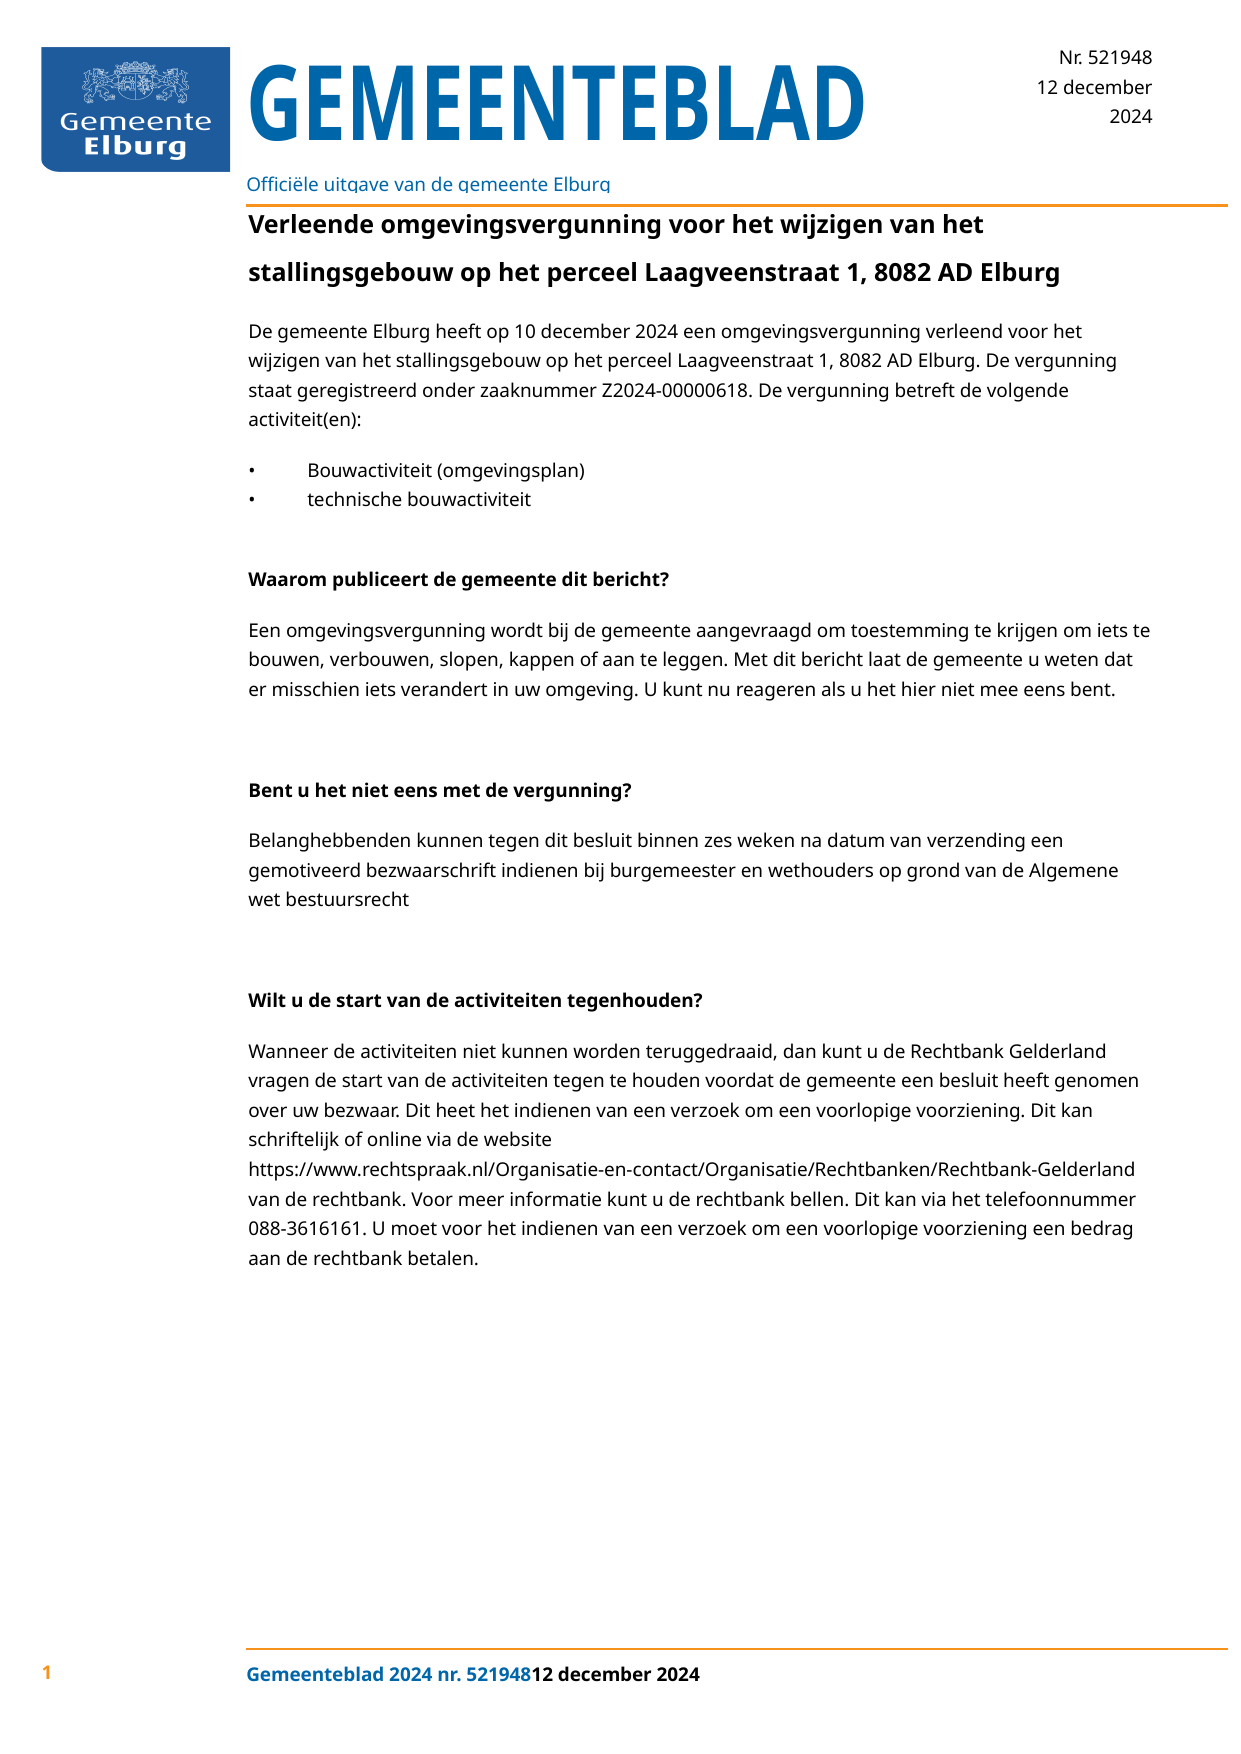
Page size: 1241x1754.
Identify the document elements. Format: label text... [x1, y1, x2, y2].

text Verleende omgevingsvergunning voor het wijzigen van het stallingsgebouw op het perceel Laagveenstraat 1, 8082 AD Elburg [248, 207, 1152, 288]
text Wanneer de activiteiten niet kunnen worden teruggedraaid, dan kunt u de Rechtbank Gelderland vragen de start van de activiteiten tegen te houden voordat de gemeente een besluit heeft genomen over uw bezwaar. Dit heet het indienen van een verzoek om een voorlopige voorziening. Dit kan schriftelijk of online via de website https://www.rechtspraak.nl/Organisatie-en-contact/Organisatie/Rechtbanken/Rechtbank-Gelderland van de rechtbank. Voor meer informatie kunt u de rechtbank bellen. Dit kan via het telefoonnummer 088-3616161. U moet voor het indienen van een verzoek om een voorlopige voorziening een bedrag aan de rechtbank betalen. [248, 1038, 1152, 1271]
text Belanghebbenden kunnen tegen dit besluit binnen zes weken na datum van verzending een gemotiveerd bezwaarschrift indienen bij burgemeester en wethouders op grond van de Algemene wet bestuursrecht [248, 827, 1152, 912]
text Wilt u de start van de activiteiten tegenhouden? [248, 987, 1152, 1013]
text Waarom publiceert de gemeente dit bericht? [248, 567, 1152, 592]
text Een omgevingsvergunning wordt bij de gemeente aangevraagd om toestemming te krijgen om iets te bouwen, verbouwen, slopen, kappen of aan te leggen. Met dit bericht laat de gemeente u weten dat er misschien iets verandert in uw omgeving. U kunt nu reageren als u het hier niet mee eens bent. [248, 617, 1152, 702]
text De gemeente Elburg heeft op 10 december 2024 een omgevingsvergunning verleend voor het wijzigen van het stallingsgebouw op het perceel Laagveenstraat 1, 8082 AD Elburg. De vergunning staat geregistreerd onder zaaknummer Z2024-00000618. De vergunning betreft de volgende activiteit(en): [248, 318, 1152, 432]
list technische bouwactiviteit [248, 487, 1152, 512]
picture [41, 47, 231, 172]
text Bent u het niet eens met de vergunning? [248, 777, 1152, 803]
list Bouwactiviteit (omgevingsplan) [248, 457, 1152, 483]
